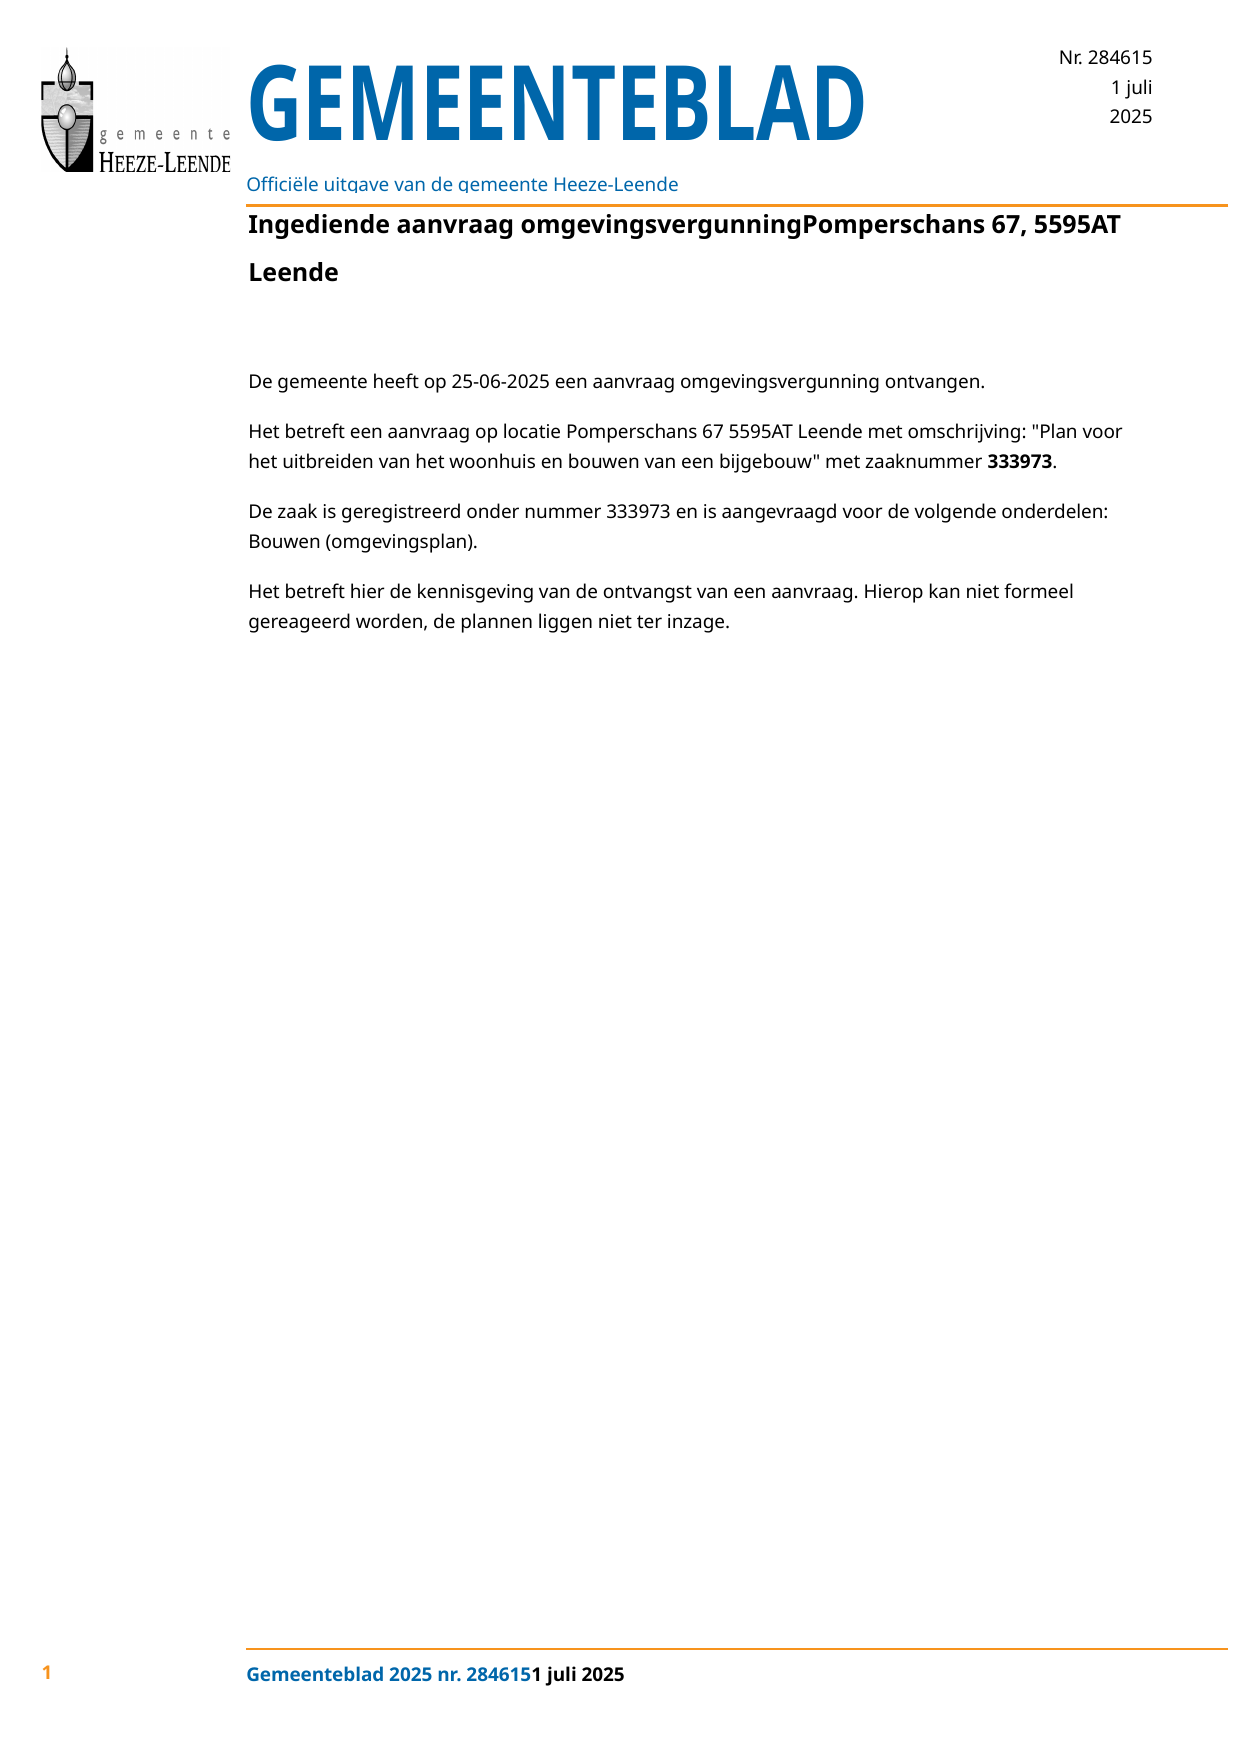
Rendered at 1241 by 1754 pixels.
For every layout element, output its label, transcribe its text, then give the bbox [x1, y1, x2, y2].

text Het betreft hier de kennisgeving van de ontvangst van een aanvraag. Hierop kan niet formeel gereageerd worden, de plannen liggen niet ter inzage. [248, 579, 1152, 634]
text Ingediende aanvraag omgevingsvergunningPomperschans 67, 5595AT Leende [248, 207, 1152, 288]
text De gemeente heeft op 25-06-2025 een aanvraag omgevingsvergunning ontvangen. [248, 368, 1152, 394]
text Het betreft een aanvraag op locatie Pomperschans 67 5595AT Leende met omschrijving: "Plan voor het uitbreiden van het woonhuis en bouwen van een bijgebouw" met zaaknummer 333973. [248, 419, 1152, 474]
picture [41, 47, 231, 172]
text De zaak is geregistreerd onder nummer 333973 en is aangevraagd voor de volgende onderdelen: Bouwen (omgevingsplan). [248, 499, 1152, 554]
